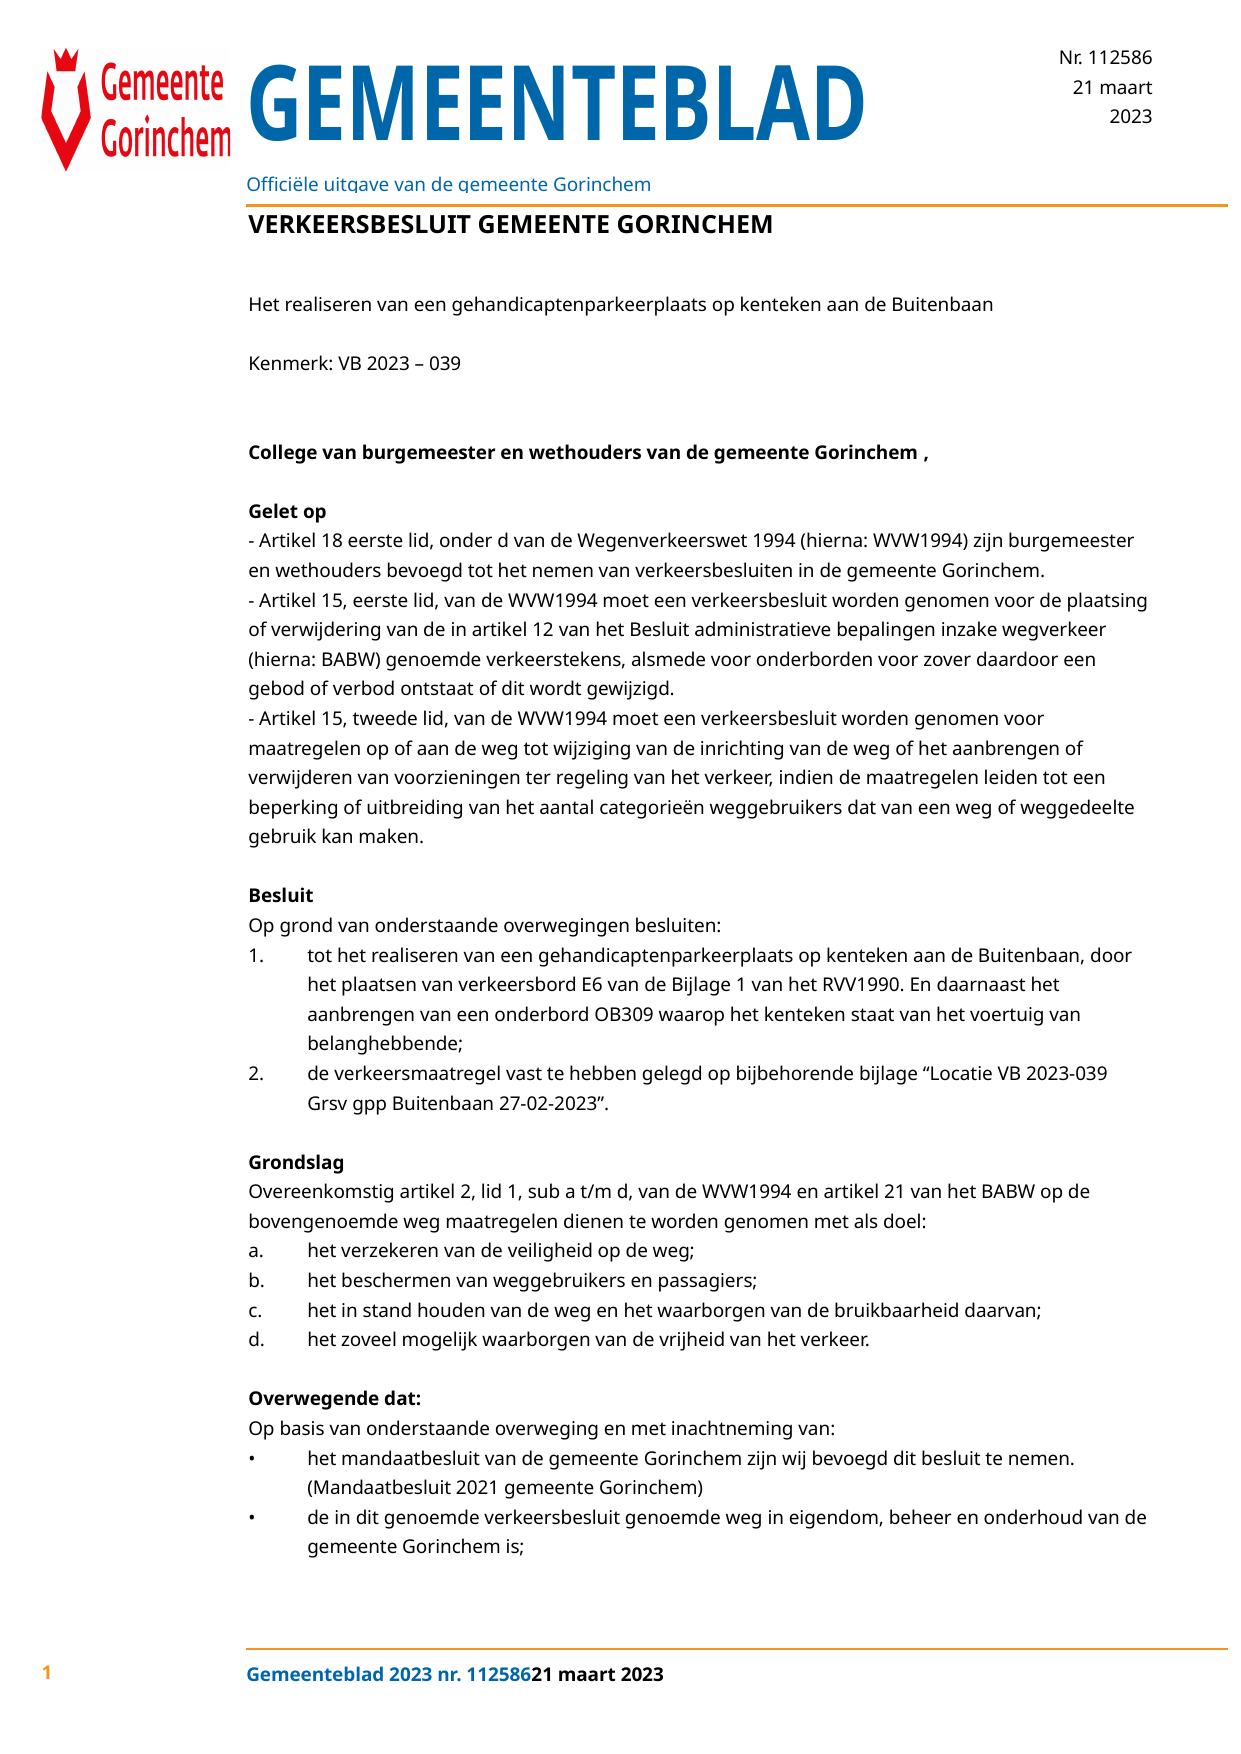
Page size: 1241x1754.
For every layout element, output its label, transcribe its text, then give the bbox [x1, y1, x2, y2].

text Besluit [248, 883, 1152, 908]
text Het realiseren van een gehandicaptenparkeerplaats op kenteken aan de Buitenbaan [248, 291, 1152, 317]
list tot het realiseren van een gehandicaptenparkeerplaats op kenteken aan de Buitenbaan, door het plaatsen van verkeersbord E6 van de Bijlage 1 van het RVV1990. En daarnaast het aanbrengen van een onderbord OB309 waarop het kenteken staat van het voertuig van belanghebbende; [248, 942, 1152, 1056]
text Op basis van onderstaande overweging en met inachtneming van: [248, 1415, 1152, 1441]
list het in stand houden van de weg en het waarborgen van de bruikbaarheid daarvan; [248, 1297, 1152, 1323]
list de in dit genoemde verkeersbesluit genoemde weg in eigendom, beheer en onderhoud van de gemeente Gorinchem is; [248, 1504, 1152, 1559]
text Gelet op [248, 498, 1152, 524]
text Overeenkomstig artikel 2, lid 1, sub a t/m d, van de WVW1994 en artikel 21 van het BABW op de bovengenoemde weg maatregelen dienen te worden genomen met als doel: [248, 1178, 1152, 1234]
text - Artikel 18 eerste lid, onder d van de Wegenverkeerswet 1994 (hierna: WVW1994) zijn burgemeester en wethouders bevoegd tot het nemen van verkeersbesluiten in de gemeente Gorinchem. [248, 528, 1152, 583]
text Overwegende dat: [248, 1386, 1152, 1411]
list het beschermen van weggebruikers en passagiers; [248, 1267, 1152, 1293]
text Grondslag [248, 1149, 1152, 1175]
list de verkeersmaatregel vast te hebben gelegd op bijbehorende bijlage “Locatie VB 2023-039 Grsv gpp Buitenbaan 27-02-2023”. [248, 1060, 1152, 1116]
list het zoveel mogelijk waarborgen van de vrijheid van het verkeer. [248, 1326, 1152, 1352]
text Op grond van onderstaande overwegingen besluiten: [248, 912, 1152, 938]
list het mandaatbesluit van de gemeente Gorinchem zijn wij bevoegd dit besluit te nemen. (Mandaatbesluit 2021 gemeente Gorinchem) [248, 1445, 1152, 1500]
text - Artikel 15, eerste lid, van de WVW1994 moet een verkeersbesluit worden genomen voor de plaatsing of verwijdering van de in artikel 12 van het Besluit administratieve bepalingen inzake wegverkeer (hierna: BABW) genoemde verkeerstekens, alsmede voor onderborden voor zover daardoor een gebod of verbod ontstaat of dit wordt gewijzigd. [248, 587, 1152, 701]
text College van burgemeester en wethouders van de gemeente Gorinchem , [248, 439, 1152, 465]
picture [41, 47, 231, 172]
list het verzekeren van de veiligheid op de weg; [248, 1238, 1152, 1263]
text VERKEERSBESLUIT GEMEENTE GORINCHEM [248, 207, 1152, 241]
text Kenmerk: VB 2023 – 039 [248, 350, 1152, 376]
text - Artikel 15, tweede lid, van de WVW1994 moet een verkeersbesluit worden genomen voor maatregelen op of aan de weg tot wijziging van de inrichting van de weg of het aanbrengen of verwijderen van voorzieningen ter regeling van het verkeer, indien de maatregelen leiden tot een beperking of uitbreiding van het aantal categorieën weggebruikers dat van een weg of weggedeelte gebruik kan maken. [248, 705, 1152, 849]
